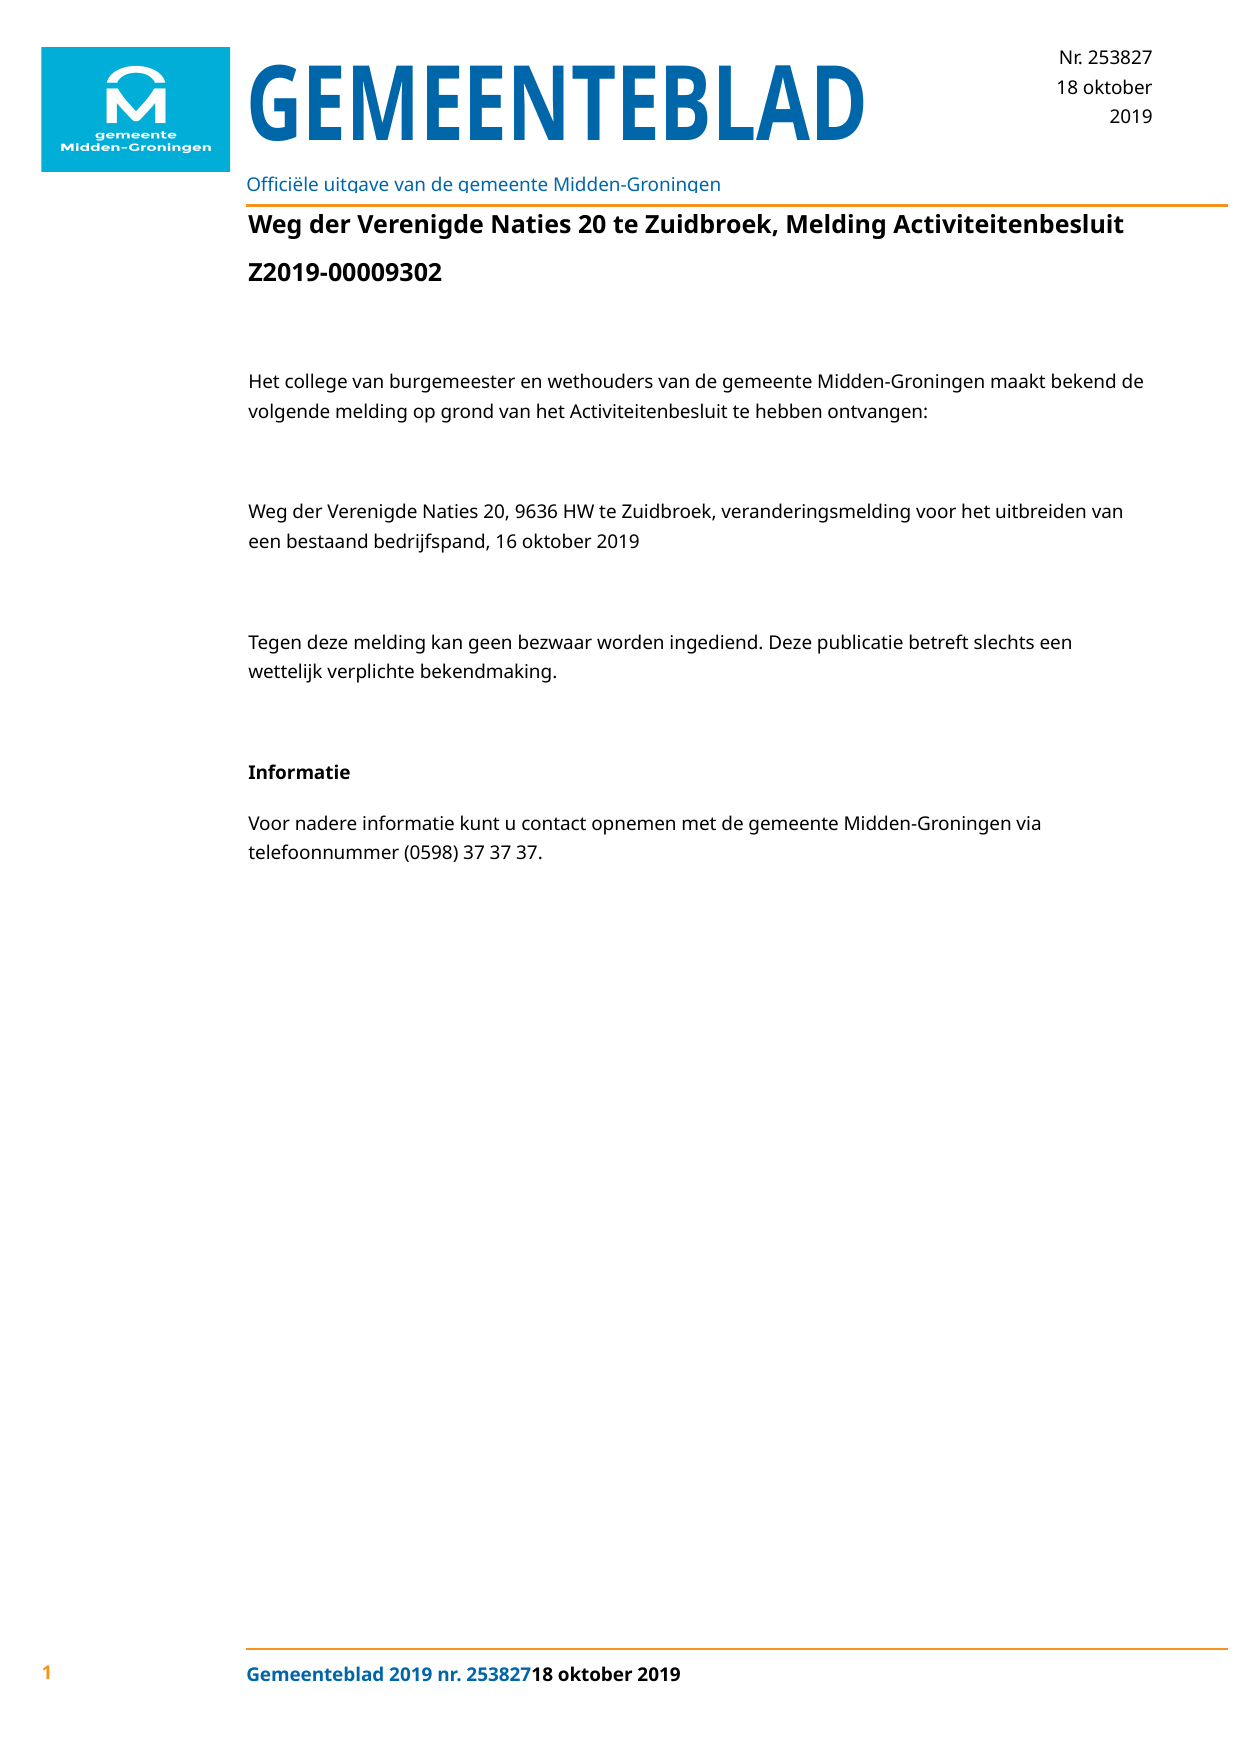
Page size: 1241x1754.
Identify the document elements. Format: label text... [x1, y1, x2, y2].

picture [107, 89, 165, 122]
picture [108, 66, 164, 82]
text Informatie [248, 759, 1152, 785]
text Het college van burgemeester en wethouders van de gemeente Midden-Groningen maakt bekend de volgende melding op grond van het Activiteitenbesluit te hebben ontvangen: [248, 368, 1152, 424]
text Tegen deze melding kan geen bezwaar worden ingediend. Deze publicatie betreft slechts een wettelijk verplichte bekendmaking. [248, 629, 1152, 684]
text Weg der Verenigde Naties 20, 9636 HW te Zuidbroek, veranderingsmelding voor het uitbreiden van een bestaand bedrijfspand, 16 oktober 2019 [248, 499, 1152, 554]
text Weg der Verenigde Naties 20 te Zuidbroek, Melding Activiteitenbesluit Z2019-00009302 [248, 207, 1152, 288]
text Voor nadere informatie kunt u contact opnemen met de gemeente Midden-Groningen via telefoonnummer (0598) 37 37 37. [248, 810, 1152, 865]
picture [184, 146, 190, 153]
